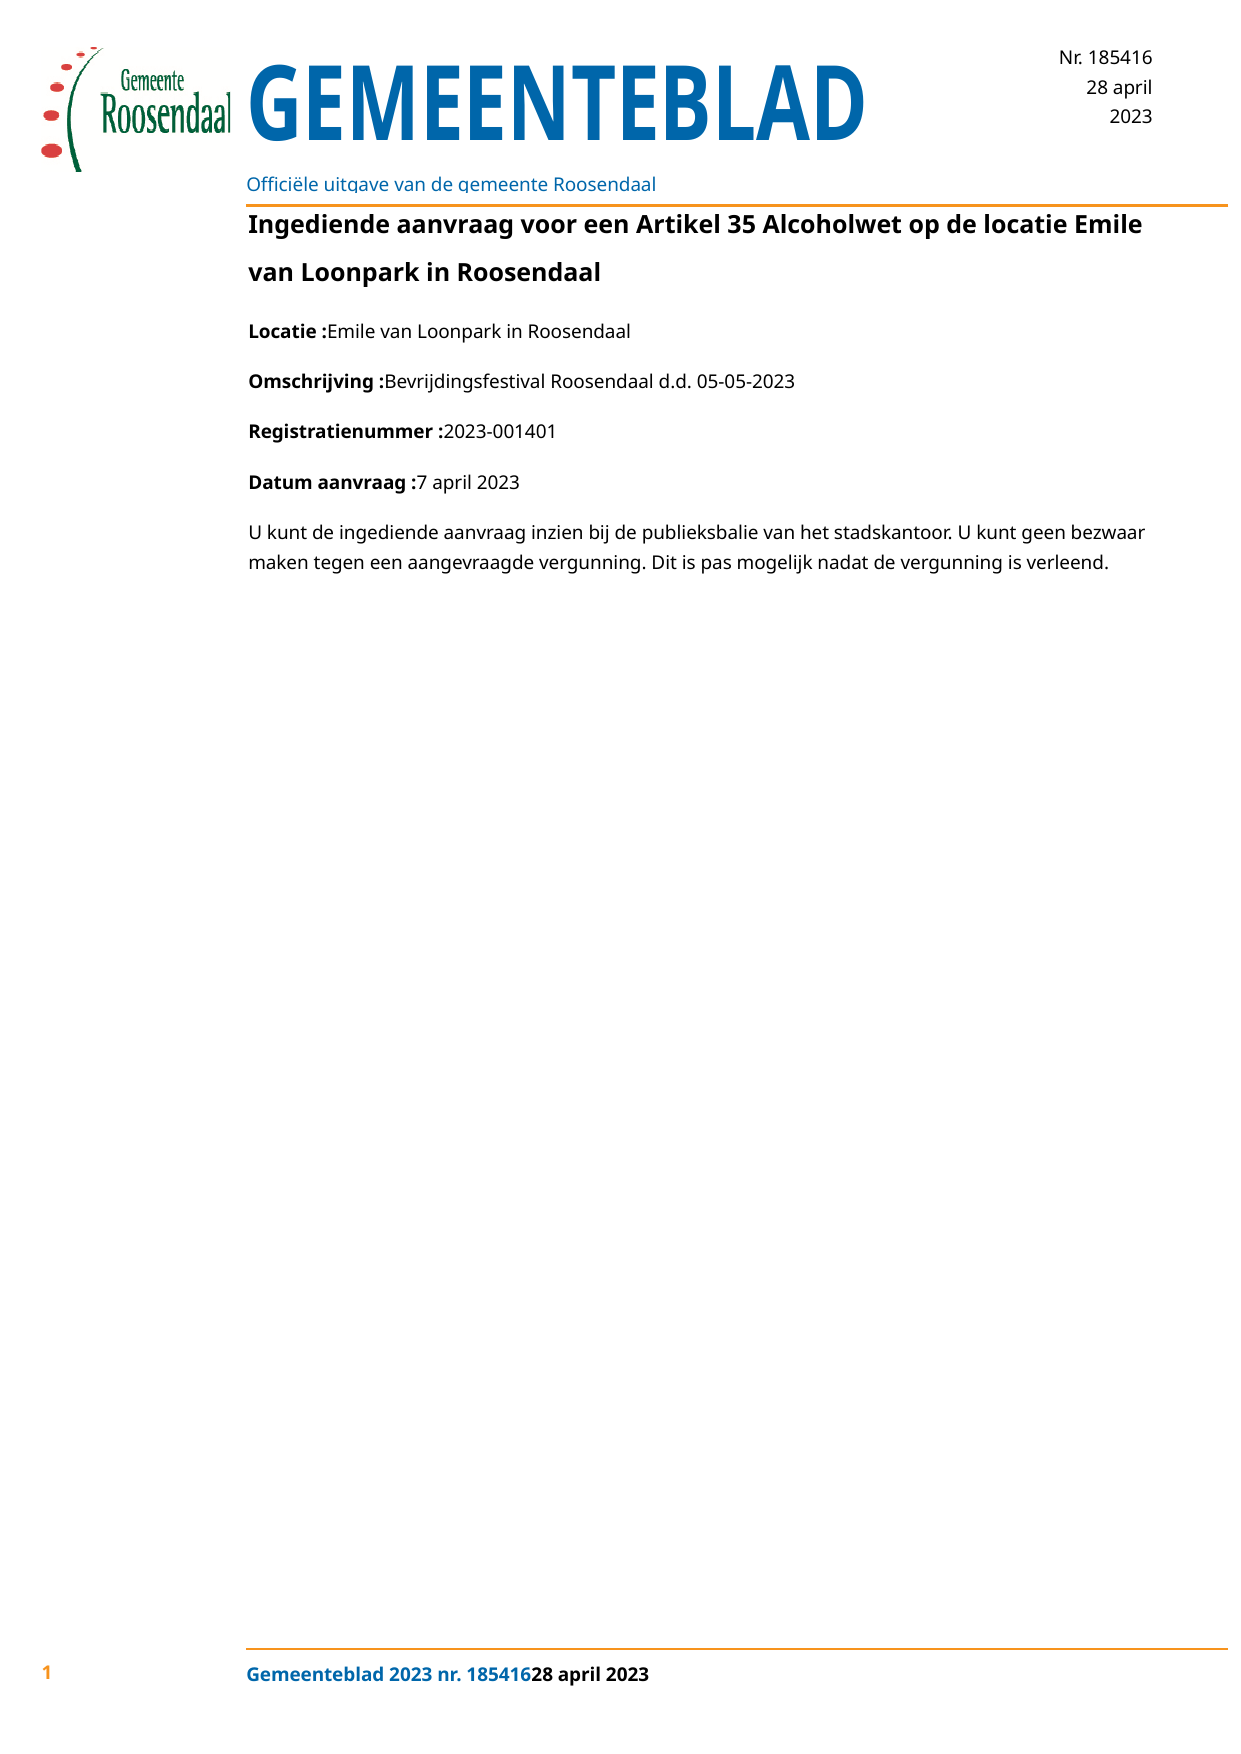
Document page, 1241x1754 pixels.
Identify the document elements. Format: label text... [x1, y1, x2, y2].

picture [41, 47, 231, 172]
text U kunt de ingediende aanvraag inzien bij de publieksbalie van het stadskantoor. U kunt geen bezwaar maken tegen een aangevraagde vergunning. Dit is pas mogelijk nadat de vergunning is verleend. [248, 519, 1152, 575]
text Omschrijving :Bevrijdingsfestival Roosendaal d.d. 05-05-2023 [248, 368, 1152, 394]
text Ingediende aanvraag voor een Artikel 35 Alcoholwet op de locatie Emile van Loonpark in Roosendaal [248, 207, 1152, 288]
text Registratienummer :2023-001401 [248, 419, 1152, 444]
text Locatie :Emile van Loonpark in Roosendaal [248, 318, 1152, 344]
text Datum aanvraag :7 april 2023 [248, 469, 1152, 495]
